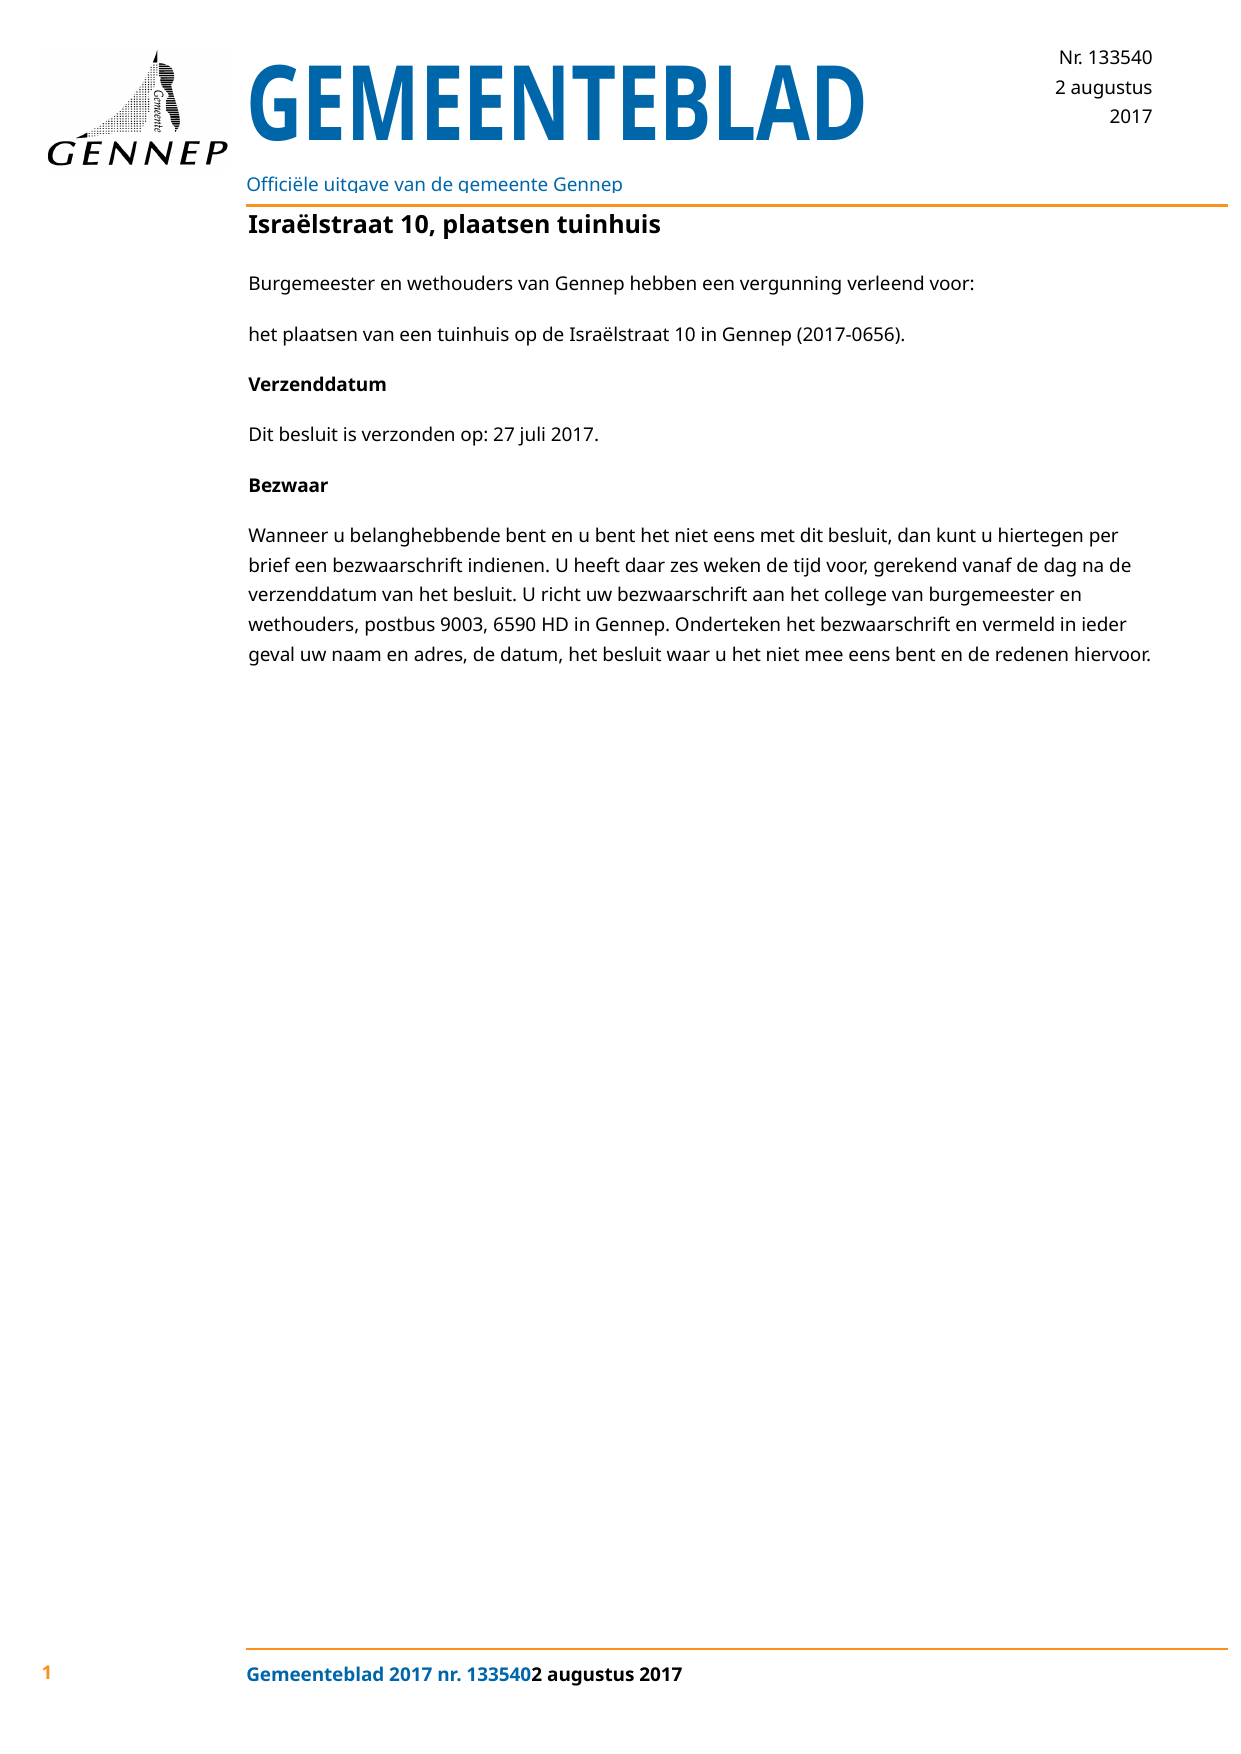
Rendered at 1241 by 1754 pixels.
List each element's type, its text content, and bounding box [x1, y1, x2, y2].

text het plaatsen van een tuinhuis op de Israëlstraat 10 in Gennep (2017-0656). [248, 321, 1152, 346]
text Wanneer u belanghebbende bent en u bent het niet eens met dit besluit, dan kunt u hiertegen per brief een bezwaarschrift indienen. U heeft daar zes weken de tijd voor, gerekend vanaf de dag na de verzenddatum van het besluit. U richt uw bezwaarschrift aan het college van burgemeester en wethouders, postbus 9003, 6590 HD in Gennep. Onderteken het bezwaarschrift en vermeld in ieder geval uw naam en adres, de datum, het besluit waar u het niet mee eens bent en de redenen hiervoor. [248, 522, 1152, 666]
text Bezwaar [248, 472, 1152, 498]
text Israëlstraat 10, plaatsen tuinhuis [248, 207, 1152, 241]
text Verzenddatum [248, 371, 1152, 397]
text Burgemeester en wethouders van Gennep hebben een vergunning verleend voor: [248, 270, 1152, 296]
text Dit besluit is verzonden op: 27 juli 2017. [248, 422, 1152, 447]
picture [41, 47, 231, 172]
